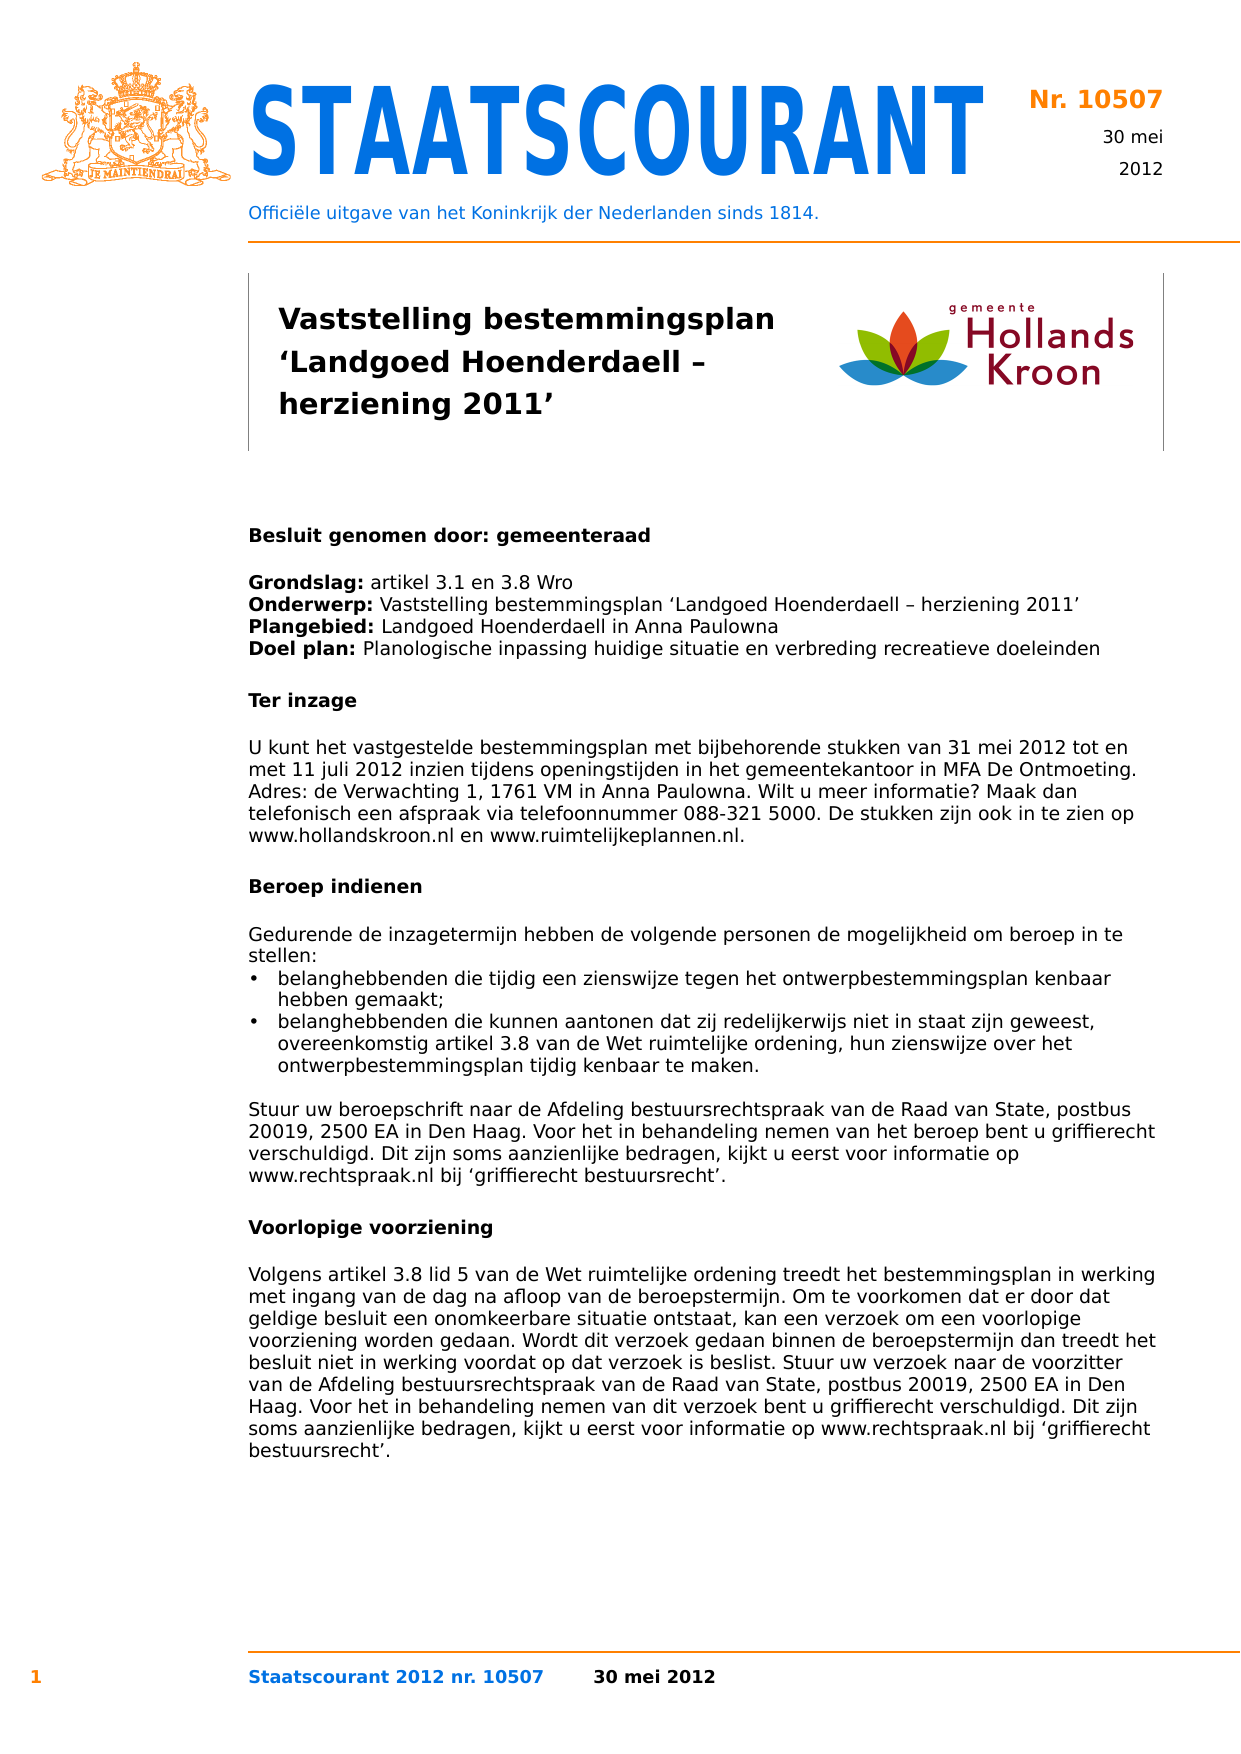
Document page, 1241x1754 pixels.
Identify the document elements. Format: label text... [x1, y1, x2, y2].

picture [838, 302, 1134, 386]
text Grondslag: artikel 3.1 en 3.8 Wro [248, 572, 1163, 594]
table_header [25, 62, 248, 241]
text Stuur uw beroepschrift naar de Afdeling bestuursrechtspraak van de Raad van State, postbus 20019, 2500 EA in Den Haag. Voor het in behandeling nemen van het beroep bent u griffierecht verschuldigd. Dit zijn soms aanzienlijke bedragen, kijkt u eerst voor informatie op www.rechtspraak.nl bij ‘griffierecht bestuursrecht’. [248, 1099, 1163, 1187]
subtitle Vaststelling bestemmingsplan ‘Landgoed Hoenderdaell – herziening 2011’ [249, 273, 1163, 451]
text Doel plan: Planologische inpassing huidige situatie en verbreding recreatieve doeleinden [248, 638, 1163, 659]
text U kunt het vastgestelde bestemmingsplan met bijbehorende stukken van 31 mei 2012 tot en met 11 juli 2012 inzien tijdens openingstijden in het gemeentekantoor in MFA De Ontmoeting. Adres: de Verwachting 1, 1761 VM in Anna Paulowna. Wilt u meer informatie? Maak dan telefonisch een afspraak via telefoonnummer 088-321 5000. De stukken zijn ook in te zien op www.hollandskroon.nl en www.ruimtelijkeplannen.nl. [248, 737, 1163, 846]
table_header Nr. 10507 [998, 62, 1240, 121]
subtitle Ter inzage [248, 689, 1163, 712]
text Gedurende de inzagetermijn hebben de volgende personen de mogelijkheid om beroep in te stellen: [248, 923, 1163, 967]
table_cell 2012 [998, 153, 1240, 203]
text Volgens artikel 3.8 lid 5 van de Wet ruimtelijke ordening treedt het bestemmingsplan in werking met ingang van de dag na afloop van de beroepstermijn. Om te voorkomen dat er door dat geldige besluit een onomkeerbare situatie ontstaat, kan een verzoek om een voorlopige voorziening worden gedaan. Wordt dit verzoek gedaan binnen de beroepstermijn dan treedt het besluit niet in werking voordat op dat verzoek is beslist. Stuur uw verzoek naar de voorzitter van de Afdeling bestuursrechtspraak van de Raad van State, postbus 20019, 2500 EA in Den Haag. Voor het in behandeling nemen van dit verzoek bent u griffierecht verschuldigd. Dit zijn soms aanzienlijke bedragen, kijkt u eerst voor informatie op www.rechtspraak.nl bij ‘griffierecht bestuursrecht’. [248, 1264, 1163, 1462]
table_cell 30 mei [998, 121, 1240, 153]
text • belanghebbenden die kunnen aantonen dat zij redelijkerwijs niet in staat zijn geweest, overeenkomstig artikel 3.8 van de Wet ruimtelijke ordening, hun zienswijze over het ontwerpbestemmingsplan tijdig kenbaar te maken. [248, 1011, 1163, 1077]
text Onderwerp: Vaststelling bestemmingsplan ‘Landgoed Hoenderdaell – herziening 2011’ [248, 594, 1163, 616]
text Plangebied: Landgoed Hoenderdaell in Anna Paulowna [248, 616, 1163, 638]
picture [41, 62, 231, 186]
subtitle Beroep indienen [248, 876, 1163, 898]
text • belanghebbenden die tijdig een zienswijze tegen het ontwerpbestemmingsplan kenbaar hebben gemaakt; [248, 967, 1163, 1011]
table_cell Officiële uitgave van het Koninkrijk der Nederlanden sinds 1814. [248, 203, 1240, 241]
table_header STAATSCOURANT [248, 62, 998, 203]
subtitle Besluit genomen door: gemeenteraad [248, 525, 1163, 547]
subtitle Voorlopige voorziening [248, 1217, 1163, 1239]
